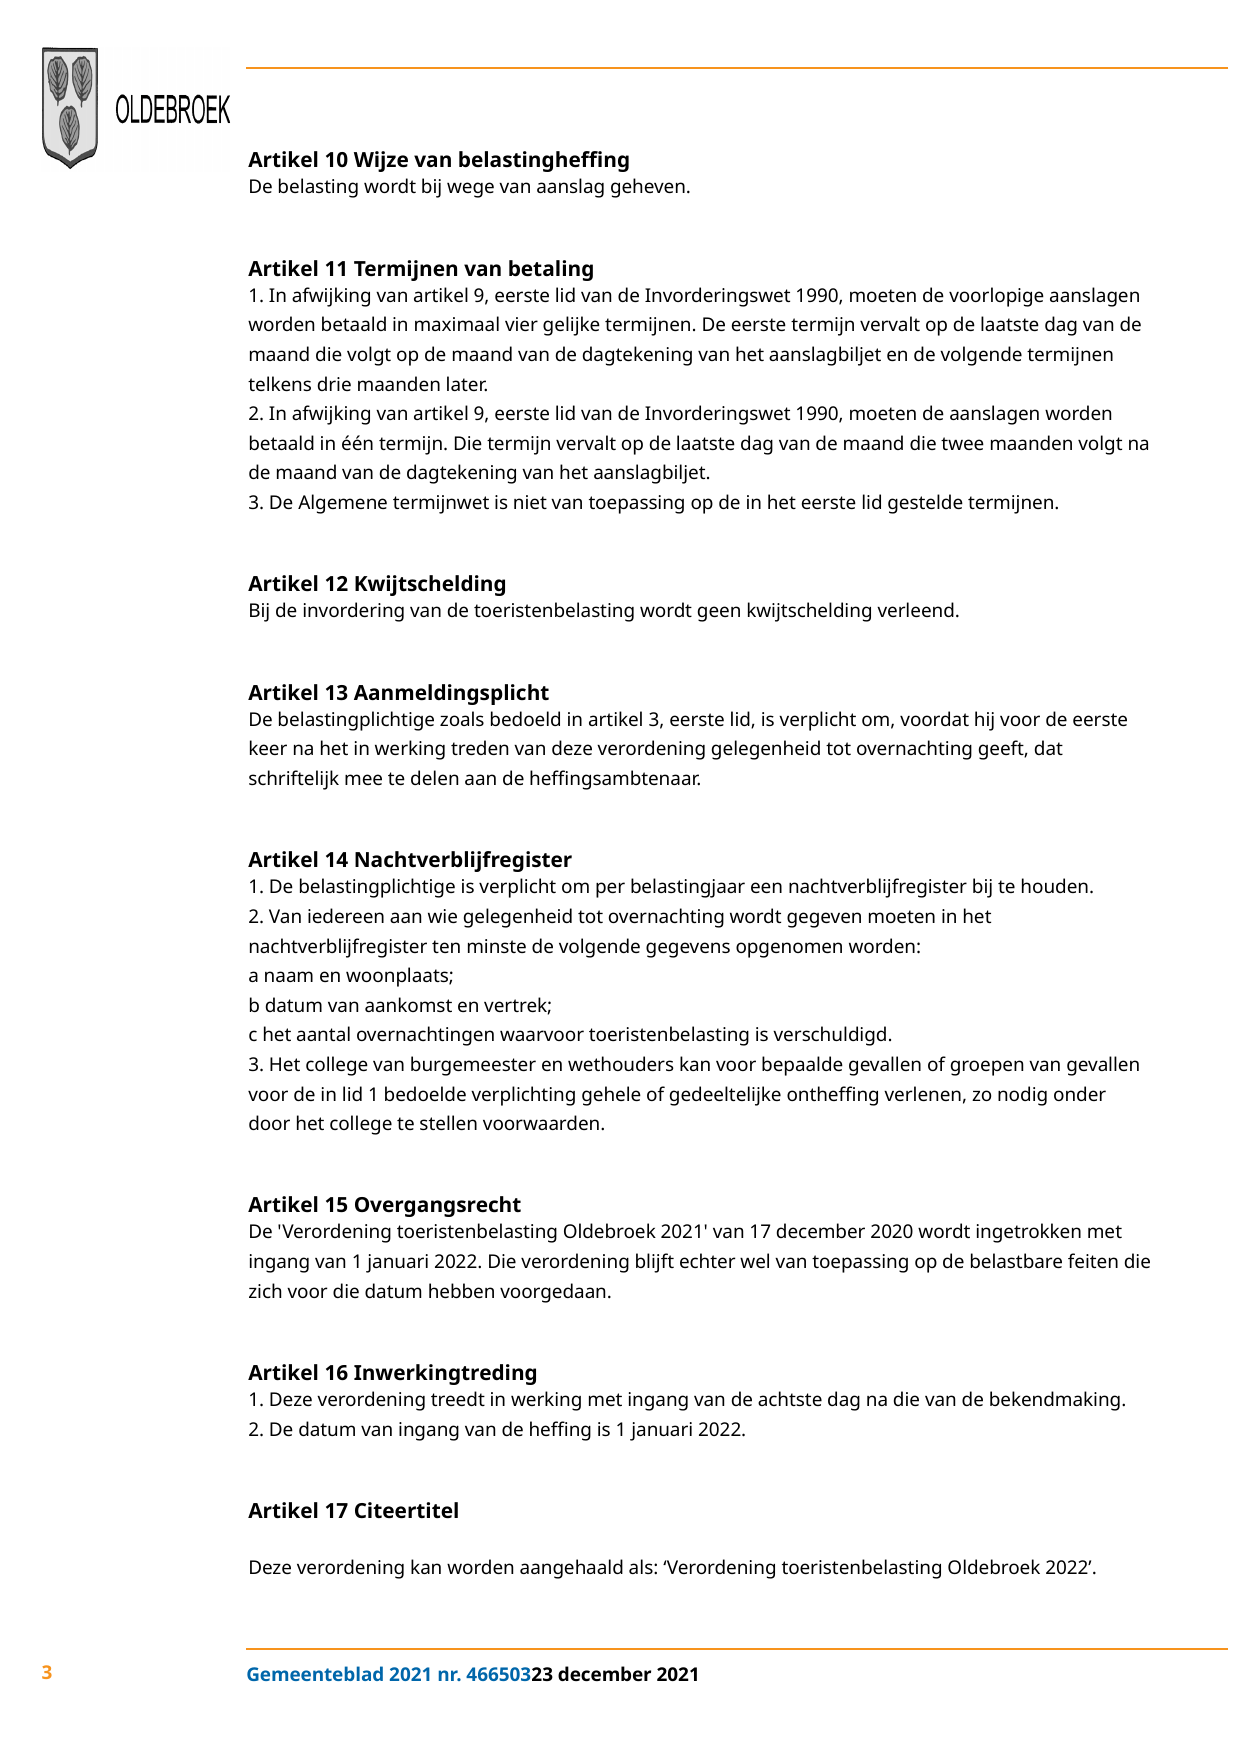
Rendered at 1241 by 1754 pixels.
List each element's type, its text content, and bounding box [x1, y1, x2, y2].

text De belastingplichtige zoals bedoeld in artikel 3, eerste lid, is verplicht om, voordat hij voor de eerste keer na het in werking treden van deze verordening gelegenheid tot overnachting geeft, dat schriftelijk mee te delen aan de heffingsambtenaar. [248, 706, 1152, 791]
text 2. Van iedereen aan wie gelegenheid tot overnachting wordt gegeven moeten in het nachtverblijfregister ten minste de volgende gegevens opgenomen worden: [248, 903, 1152, 958]
picture [41, 47, 231, 172]
text Artikel 11 Termijnen van betaling [248, 254, 1152, 282]
text a naam en woonplaats; [248, 962, 1152, 988]
text Artikel 17 Citeertitel [248, 1496, 1152, 1524]
text Artikel 15 Overgangsrecht [248, 1190, 1152, 1219]
text b datum van aankomst en vertrek; [248, 992, 1152, 1018]
text Artikel 10 Wijze van belastingheffing [248, 145, 1152, 174]
text De belasting wordt bij wege van aanslag geheven. [248, 174, 1152, 199]
text 3. De Algemene termijnwet is niet van toepassing op de in het eerste lid gestelde termijnen. [248, 489, 1152, 515]
text Artikel 14 Nachtverblijfregister [248, 845, 1152, 874]
text 2. De datum van ingang van de heffing is 1 januari 2022. [248, 1416, 1152, 1442]
text 1. Deze verordening treedt in werking met ingang van de achtste dag na die van de bekendmaking. [248, 1386, 1152, 1412]
text 1. In afwijking van artikel 9, eerste lid van de Invorderingswet 1990, moeten de voorlopige aanslagen worden betaald in maximaal vier gelijke termijnen. De eerste termijn vervalt op de laatste dag van de maand die volgt op de maand van de dagtekening van het aanslagbiljet en de volgende termijnen telkens drie maanden later. [248, 282, 1152, 397]
text Artikel 12 Kwijtschelding [248, 569, 1152, 598]
text 2. In afwijking van artikel 9, eerste lid van de Invorderingswet 1990, moeten de aanslagen worden betaald in één termijn. Die termijn vervalt op de laatste dag van de maand die twee maanden volgt na de maand van de dagtekening van het aanslagbiljet. [248, 400, 1152, 485]
text Bij de invordering van de toeristenbelasting wordt geen kwijtschelding verleend. [248, 598, 1152, 623]
text De 'Verordening toeristenbelasting Oldebroek 2021' van 17 december 2020 wordt ingetrokken met ingang van 1 januari 2022. Die verordening blijft echter wel van toepassing op de belastbare feiten die zich voor die datum hebben voorgedaan. [248, 1219, 1152, 1304]
text 3. Het college van burgemeester en wethouders kan voor bepaalde gevallen of groepen van gevallen voor de in lid 1 bedoelde verplichting gehele of gedeeltelijke ontheffing verlenen, zo nodig onder door het college te stellen voorwaarden. [248, 1051, 1152, 1136]
text c het aantal overnachtingen waarvoor toeristenbelasting is verschuldigd. [248, 1022, 1152, 1047]
text Deze verordening kan worden aangehaald als: ‘Verordening toeristenbelasting Oldebroek 2022’. [248, 1554, 1152, 1580]
text Artikel 13 Aanmeldingsplicht [248, 678, 1152, 706]
text 1. De belastingplichtige is verplicht om per belastingjaar een nachtverblijfregister bij te houden. [248, 874, 1152, 899]
text Artikel 16 Inwerkingtreding [248, 1358, 1152, 1386]
